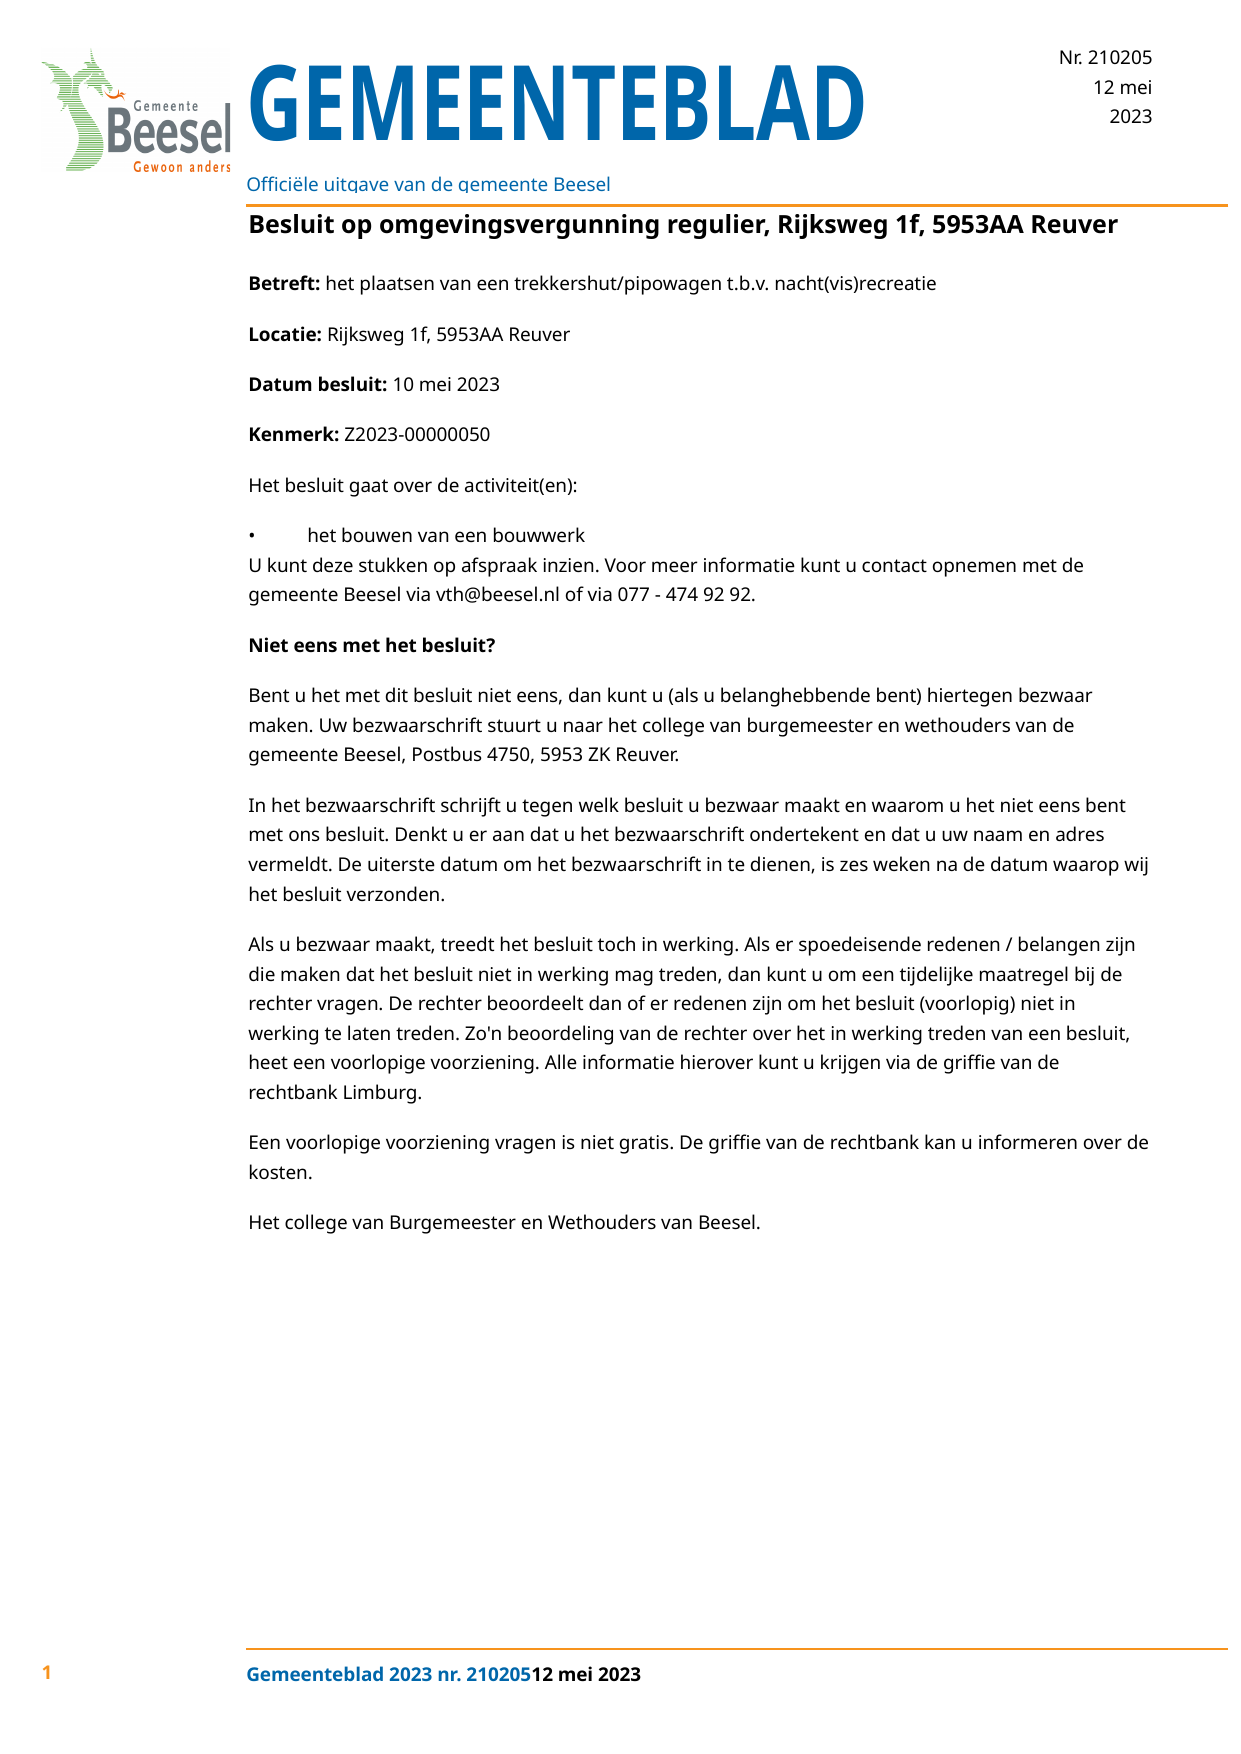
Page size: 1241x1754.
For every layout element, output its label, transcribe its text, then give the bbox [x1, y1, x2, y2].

text Bent u het met dit besluit niet eens, dan kunt u (als u belanghebbende bent) hiertegen bezwaar maken. Uw bezwaarschrift stuurt u naar het college van burgemeester en wethouders van de gemeente Beesel, Postbus 4750, 5953 ZK Reuver. [248, 682, 1152, 767]
text Als u bezwaar maakt, treedt het besluit toch in werking. Als er spoedeisende redenen / belangen zijn die maken dat het besluit niet in werking mag treden, dan kunt u om een tijdelijke maatregel bij de rechter vragen. De rechter beoordeelt dan of er redenen zijn om het besluit (voorlopig) niet in werking te laten treden. Zo'n beoordeling van de rechter over het in werking treden van een besluit, heet een voorlopige voorziening. Alle informatie hierover kunt u krijgen via de griffie van de rechtbank Limburg. [248, 931, 1152, 1105]
text Locatie: Rijksweg 1f, 5953AA Reuver [248, 321, 1152, 346]
text Datum besluit: 10 mei 2023 [248, 371, 1152, 397]
text Een voorlopige voorziening vragen is niet gratis. De griffie van de rechtbank kan u informeren over de kosten. [248, 1129, 1152, 1185]
text U kunt deze stukken op afspraak inzien. Voor meer informatie kunt u contact opnemen met de gemeente Beesel via vth@beesel.nl of via 077 - 474 92 92. [248, 552, 1152, 607]
text Het college van Burgemeester en Wethouders van Beesel. [248, 1209, 1152, 1235]
text Betreft: het plaatsen van een trekkershut/pipowagen t.b.v. nacht(vis)recreatie [248, 270, 1152, 296]
text Het besluit gaat over de activiteit(en): [248, 472, 1152, 498]
text Kenmerk: Z2023-00000050 [248, 422, 1152, 447]
text In het bezwaarschrift schrijft u tegen welk besluit u bezwaar maakt en waarom u het niet eens bent met ons besluit. Denkt u er aan dat u het bezwaarschrift ondertekent en dat u uw naam en adres vermeldt. De uiterste datum om het bezwaarschrift in te dienen, is zes weken na de datum waarop wij het besluit verzonden. [248, 792, 1152, 906]
text Niet eens met het besluit? [248, 632, 1152, 658]
list het bouwen van een bouwwerk [248, 522, 1152, 548]
picture [41, 47, 231, 172]
text Besluit op omgevingsvergunning regulier, Rijksweg 1f, 5953AA Reuver [248, 207, 1152, 241]
